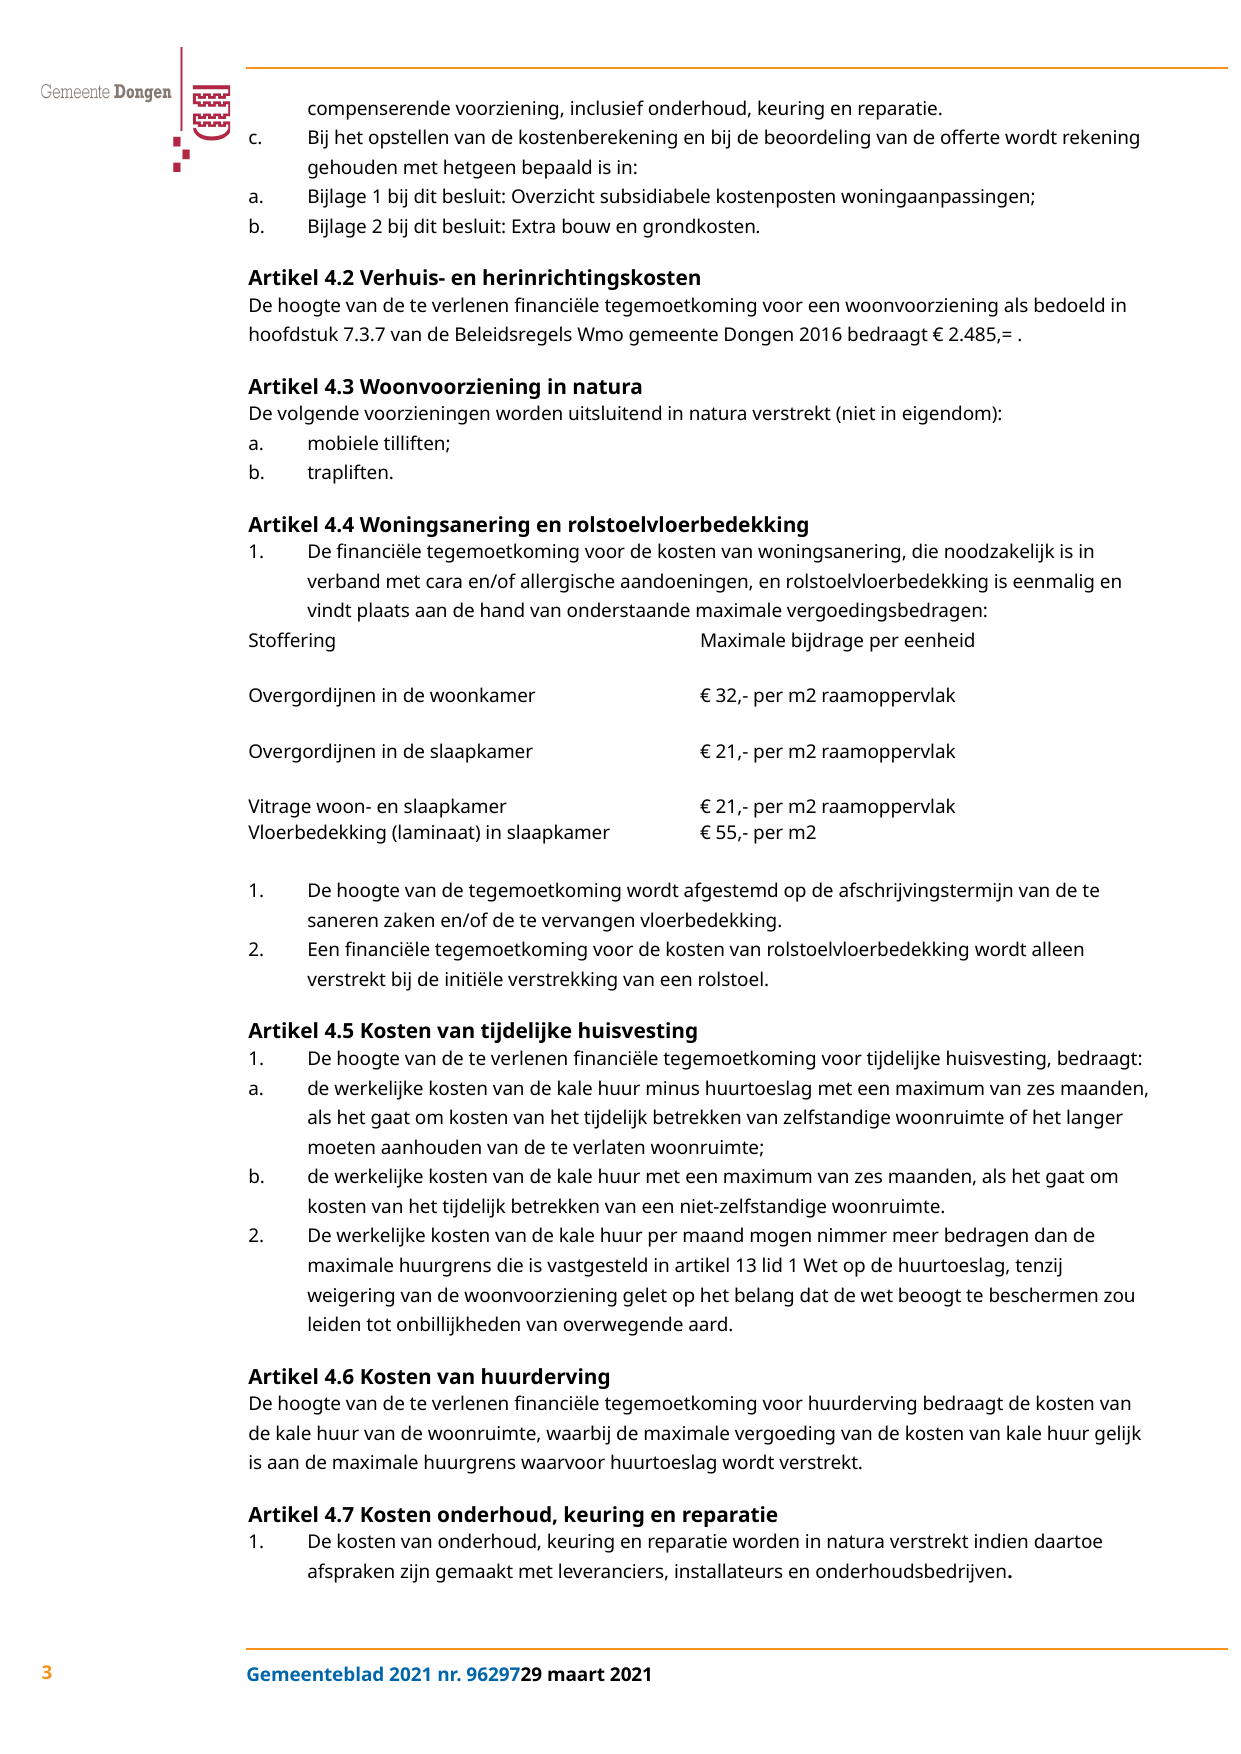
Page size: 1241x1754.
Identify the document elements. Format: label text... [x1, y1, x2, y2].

list trapliften. [248, 459, 1152, 485]
table_cell Vitrage woon- en slaapkamer [248, 793, 700, 819]
table_header Maximale bijdrage per eenheid [700, 627, 1152, 683]
text Artikel 4.7 Kosten onderhoud, keuring en reparatie [248, 1500, 1152, 1528]
text Artikel 4.5 Kosten van tijdelijke huisvesting [248, 1017, 1152, 1045]
text Artikel 4.3 Woonvoorziening in natura [248, 372, 1152, 400]
list Bij het opstellen van de kostenberekening en bij de beoordeling van de offerte wordt rekening gehouden met hetgeen bepaald is in: [248, 124, 1152, 180]
text Artikel 4.2 Verhuis- en herinrichtingskosten [248, 263, 1152, 292]
list Een financiële tegemoetkoming voor de kosten van rolstoelvloerbedekking wordt alleen verstrekt bij de initiële verstrekking van een rolstoel. [248, 937, 1152, 992]
picture [41, 47, 231, 172]
list Bijlage 1 bij dit besluit: Overzicht subsidiabele kostenposten woningaanpassingen; [248, 183, 1152, 209]
list De werkelijke kosten van de kale huur per maand mogen nimmer meer bedragen dan de maximale huurgrens die is vastgesteld in artikel 13 lid 1 Wet op de huurtoeslag, tenzij weigering van de woonvoorziening gelet op het belang dat de wet beoogt te beschermen zou leiden tot onbillijkheden van overwegende aard. [248, 1223, 1152, 1337]
table_cell € 55,- per m2 [700, 819, 1152, 874]
table_cell € 21,- per m2 raamoppervlak [700, 793, 1152, 819]
list Bijlage 2 bij dit besluit: Extra bouw en grondkosten. [248, 213, 1152, 239]
list de werkelijke kosten van de kale huur minus huurtoeslag met een maximum van zes maanden, als het gaat om kosten van het tijdelijk betrekken van zelfstandige woonruimte of het langer moeten aanhouden van de te verlaten woonruimte; [248, 1075, 1152, 1159]
list De financiële tegemoetkoming voor de kosten van woningsanering, die noodzakelijk is in verband met cara en/of allergische aandoeningen, en rolstoelvloerbedekking is eenmalig en vindt plaats aan de hand van onderstaande maximale vergoedingsbedragen: [248, 538, 1152, 623]
text De hoogte van de te verlenen financiële tegemoetkoming voor een woonvoorziening als bedoeld in hoofdstuk 7.3.7 van de Beleidsregels Wmo gemeente Dongen 2016 bedraagt € 2.485,= . [248, 292, 1152, 347]
text De volgende voorzieningen worden uitsluitend in natura verstrekt (niet in eigendom): [248, 400, 1152, 426]
list De kosten van onderhoud, keuring en reparatie worden in natura verstrekt indien daartoe afspraken zijn gemaakt met leveranciers, installateurs en onderhoudsbedrijven. [248, 1528, 1152, 1583]
table_cell Vloerbedekking (laminaat) in slaapkamer [248, 819, 700, 874]
list compenserende voorziening, inclusief onderhoud, keuring en reparatie. [248, 95, 1152, 121]
list mobiele tilliften; [248, 430, 1152, 456]
list de werkelijke kosten van de kale huur met een maximum van zes maanden, als het gaat om kosten van het tijdelijk betrekken van een niet-zelfstandige woonruimte. [248, 1163, 1152, 1219]
table_header Stoffering [248, 627, 700, 683]
table_cell € 32,- per m2 raamoppervlak [700, 683, 1152, 738]
text Artikel 4.4 Woningsanering en rolstoelvloerbedekking [248, 510, 1152, 538]
list De hoogte van de tegemoetkoming wordt afgestemd op de afschrijvingstermijn van de te saneren zaken en/of de te vervangen vloerbedekking. [248, 877, 1152, 933]
text Artikel 4.6 Kosten van huurderving [248, 1362, 1152, 1390]
table_cell € 21,- per m2 raamoppervlak [700, 738, 1152, 793]
table_cell Overgordijnen in de woonkamer [248, 683, 700, 738]
text De hoogte van de te verlenen financiële tegemoetkoming voor huurderving bedraagt de kosten van de kale huur van de woonruimte, waarbij de maximale vergoeding van de kosten van kale huur gelijk is aan de maximale huurgrens waarvoor huurtoeslag wordt verstrekt. [248, 1390, 1152, 1475]
list De hoogte van de te verlenen financiële tegemoetkoming voor tijdelijke huisvesting, bedraagt: [248, 1045, 1152, 1071]
table_cell Overgordijnen in de slaapkamer [248, 738, 700, 793]
